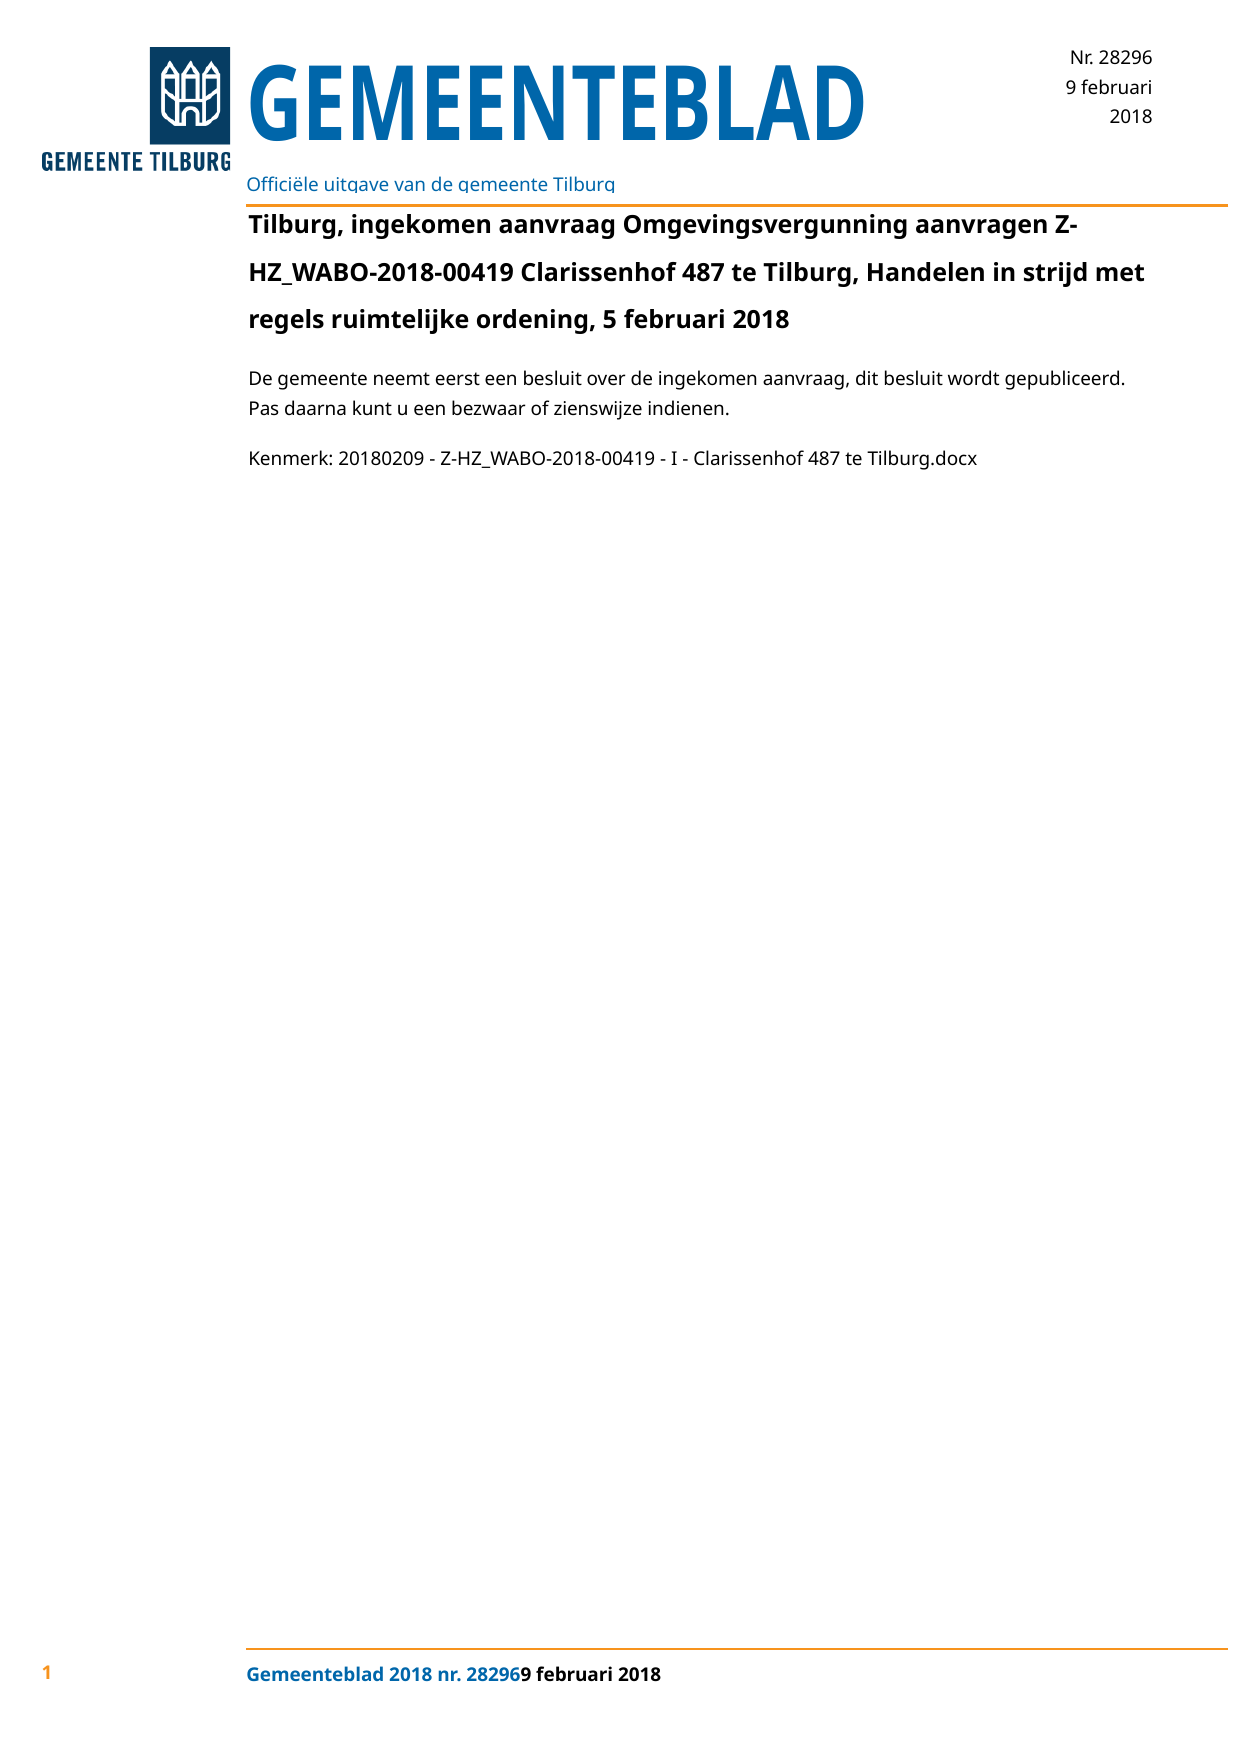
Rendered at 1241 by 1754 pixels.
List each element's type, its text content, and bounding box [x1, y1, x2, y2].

text Kenmerk: 20180209 - Z-HZ_WABO-2018-00419 - I - Clarissenhof 487 te Tilburg.docx [248, 446, 1152, 471]
text Tilburg, ingekomen aanvraag Omgevingsvergunning aanvragen Z-HZ_WABO-2018-00419 Clarissenhof 487 te Tilburg, Handelen in strijd met regels ruimtelijke ordening, 5 februari 2018 [248, 207, 1152, 336]
picture [41, 47, 231, 172]
text De gemeente neemt eerst een besluit over de ingekomen aanvraag, dit besluit wordt gepubliceerd. Pas daarna kunt u een bezwaar of zienswijze indienen. [248, 366, 1152, 421]
